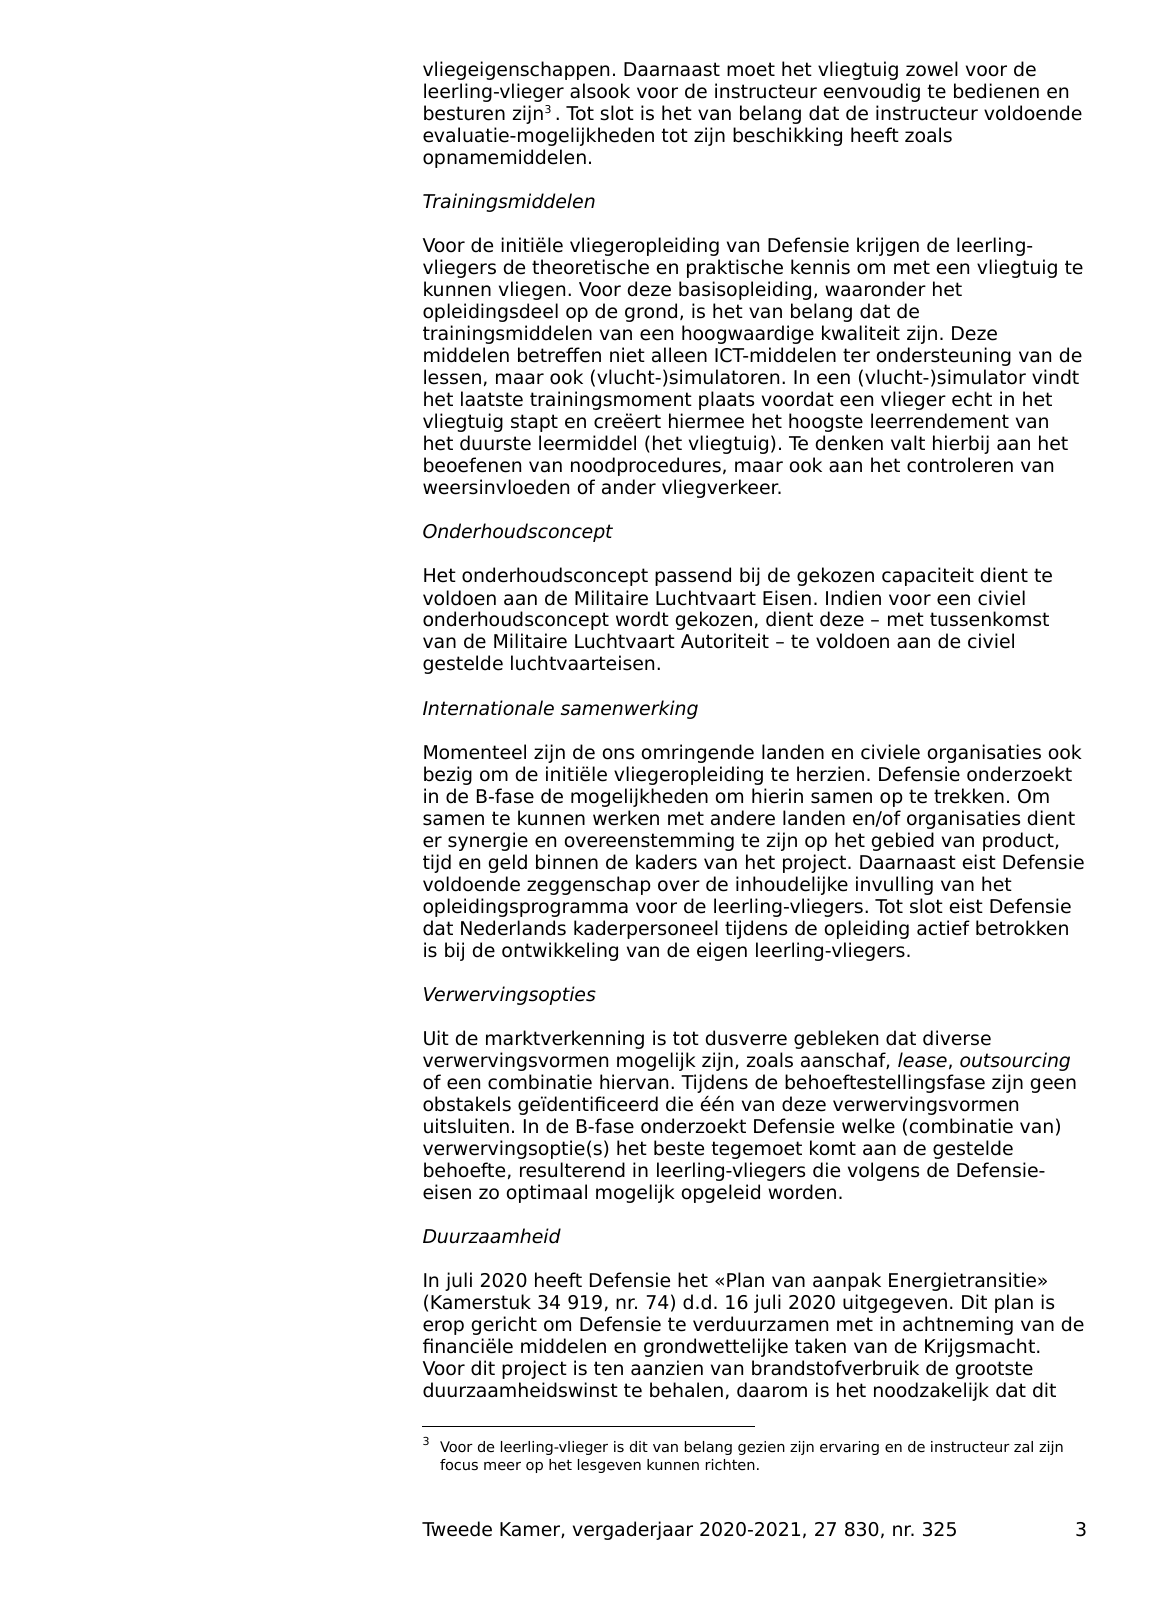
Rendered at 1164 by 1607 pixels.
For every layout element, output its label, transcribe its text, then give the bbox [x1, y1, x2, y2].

text vliegeigenschappen. Daarnaast moet het vliegtuig zowel voor de leerling-vlieger alsook voor de instructeur eenvoudig te bedienen en besturen zijn. Tot slot is het van belang dat de instructeur voldoende evaluatie-mogelijkheden tot zijn beschikking heeft zoals opnamemiddelen. [422, 59, 1087, 169]
text Het onderhoudsconcept passend bij de gekozen capaciteit dient te voldoen aan de Militaire Luchtvaart Eisen. Indien voor een civiel onderhoudsconcept wordt gekozen, dient deze – met tussenkomst van de Militaire Luchtvaart Autoriteit – te voldoen aan de civiel gestelde luchtvaarteisen. [422, 565, 1087, 675]
subtitle Verwervingsopties [422, 984, 1087, 1006]
text Uit de marktverkenning is tot dusverre gebleken dat diverse verwervingsvormen mogelijk zijn, zoals aanschaf, lease, outsourcing of een combinatie hiervan. Tijdens de behoeftestellingsfase zijn geen obstakels geïdentificeerd die één van deze verwervingsvormen uitsluiten. In de B-fase onderzoekt Defensie welke (combinatie van) verwervingsoptie(s) het beste tegemoet komt aan de gestelde behoefte, resulterend in leerling-vliegers die volgens de Defensie-eisen zo optimaal mogelijk opgeleid worden. [422, 1028, 1087, 1204]
subtitle Internationale samenwerking [422, 697, 1087, 719]
subtitle Trainingsmiddelen [422, 191, 1087, 213]
text In juli 2020 heeft Defensie het «Plan van aanpak Energietransitie» (Kamerstuk 34 919, nr. 74) d.d. 16 juli 2020 uitgegeven. Dit plan is erop gericht om Defensie te verduurzamen met in achtneming van de financiële middelen en grondwettelijke taken van de Krijgsmacht. Voor dit project is ten aanzien van brandstofverbruik de grootste duurzaamheidswinst te behalen, daarom is het noodzakelijk dat dit [422, 1270, 1087, 1402]
subtitle Onderhoudsconcept [422, 521, 1087, 543]
text Momenteel zijn de ons omringende landen en civiele organisaties ook bezig om de initiële vliegeropleiding te herzien. Defensie onderzoekt in de B-fase de mogelijkheden om hierin samen op te trekken. Om samen te kunnen werken met andere landen en/of organisaties dient er synergie en overeenstemming te zijn op het gebied van product, tijd en geld binnen de kaders van het project. Daarnaast eist Defensie voldoende zeggenschap over de inhoudelijke invulling van het opleidingsprogramma voor de leerling-vliegers. Tot slot eist Defensie dat Nederlands kaderpersoneel tijdens de opleiding actief betrokken is bij de ontwikkeling van de eigen leerling-vliegers. [422, 742, 1087, 961]
text Voor de leerling-vlieger is dit van belang gezien zijn ervaring en de instructeur zal zijn focus meer op het lesgeven kunnen richten. [422, 1435, 1087, 1474]
subtitle Duurzaamheid [422, 1226, 1087, 1248]
text Voor de initiële vliegeropleiding van Defensie krijgen de leerling-vliegers de theoretische en praktische kennis om met een vliegtuig te kunnen vliegen. Voor deze basisopleiding, waaronder het opleidingsdeel op de grond, is het van belang dat de trainingsmiddelen van een hoogwaardige kwaliteit zijn. Deze middelen betreffen niet alleen ICT-middelen ter ondersteuning van de lessen, maar ook (vlucht-)simulatoren. In een (vlucht-)simulator vindt het laatste trainingsmoment plaats voordat een vlieger echt in het vliegtuig stapt en creëert hiermee het hoogste leerrendement van het duurste leermiddel (het vliegtuig). Te denken valt hierbij aan het beoefenen van noodprocedures, maar ook aan het controleren van weersinvloeden of ander vliegverkeer. [422, 235, 1087, 499]
